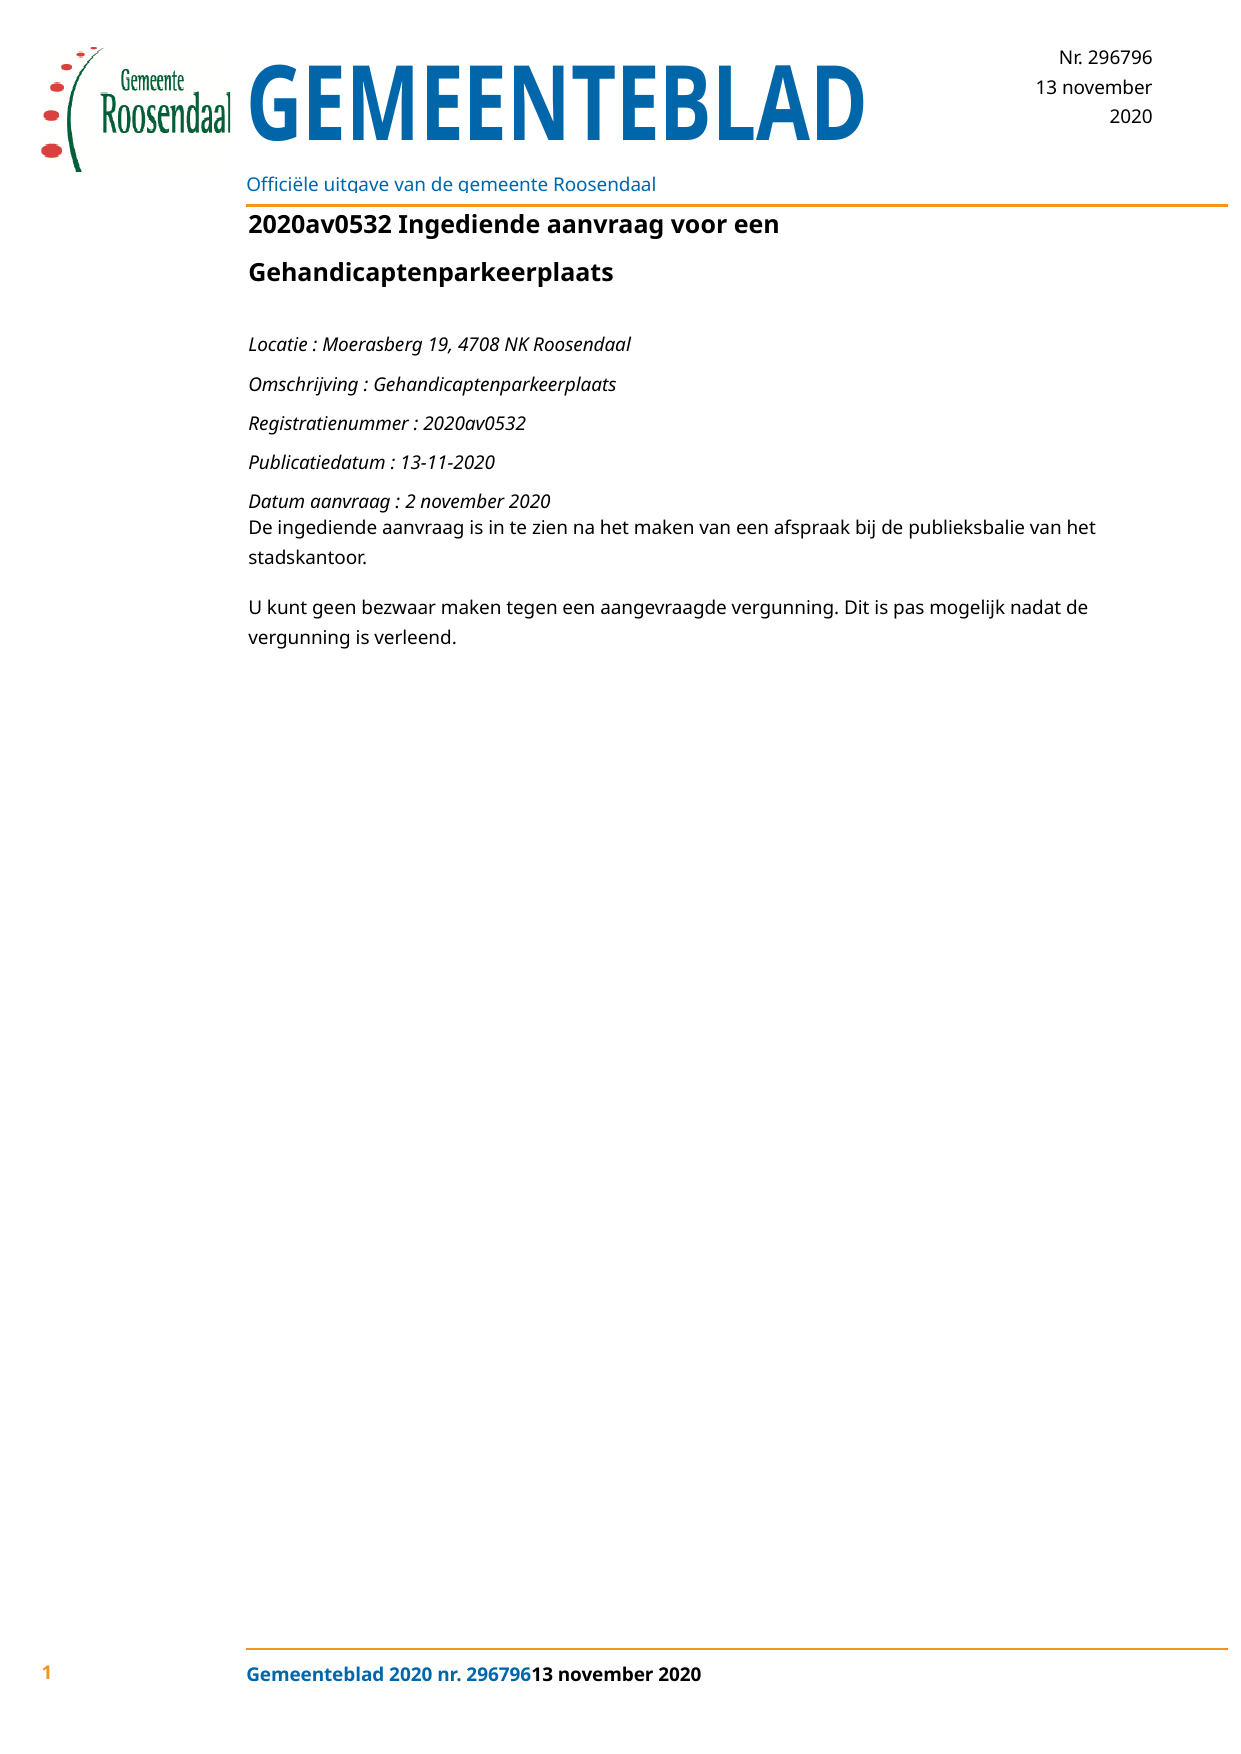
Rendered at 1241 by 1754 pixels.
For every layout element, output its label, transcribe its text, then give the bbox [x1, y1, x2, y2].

picture [41, 47, 231, 172]
text U kunt geen bezwaar maken tegen een aangevraagde vergunning. Dit is pas mogelijk nadat de vergunning is verleend. [248, 594, 1152, 649]
text Publicatiedatum : 13-11-2020 [248, 449, 1152, 475]
text De ingediende aanvraag is in te zien na het maken van een afspraak bij de publieksbalie van het stadskantoor. [248, 514, 1152, 569]
text Omschrijving : Gehandicaptenparkeerplaats [248, 371, 1152, 396]
text Registratienummer : 2020av0532 [248, 410, 1152, 436]
text Locatie : Moerasberg 19, 4708 NK Roosendaal [248, 331, 1152, 357]
text 2020av0532 Ingediende aanvraag voor een Gehandicaptenparkeerplaats [248, 207, 1152, 288]
text Datum aanvraag : 2 november 2020 [248, 488, 1152, 514]
